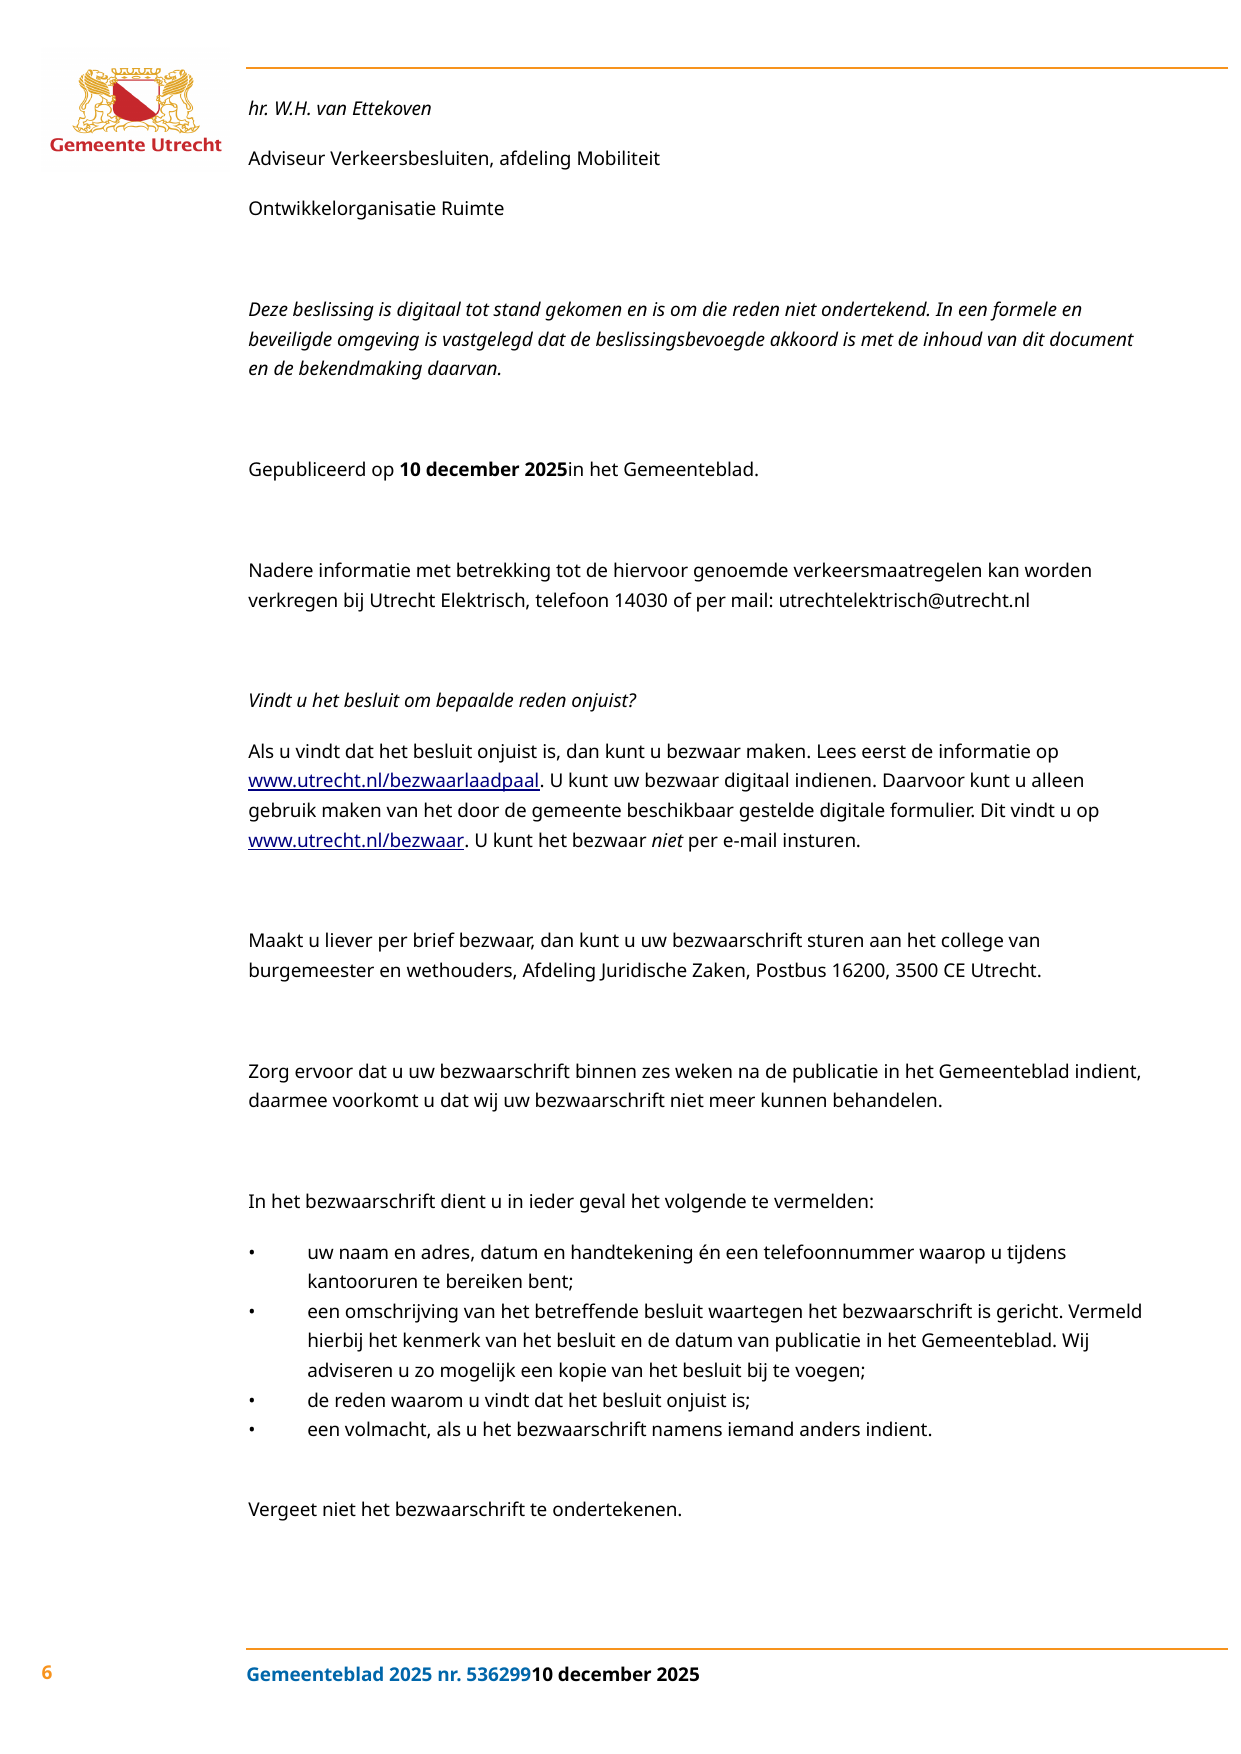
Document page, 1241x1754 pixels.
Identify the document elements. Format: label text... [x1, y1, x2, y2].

list een volmacht, als u het bezwaarschrift namens iemand anders indient. [248, 1416, 1152, 1442]
text Vindt u het besluit om bepaalde reden onjuist? [248, 688, 1152, 713]
list de reden waarom u vindt dat het besluit onjuist is; [248, 1387, 1152, 1413]
text Deze beslissing is digitaal tot stand gekomen en is om die reden niet ondertekend. In een formele en beveiligde omgeving is vastgelegd dat de beslissingsbevoegde akkoord is met de inhoud van dit document en de bekendmaking daarvan. [248, 296, 1152, 381]
text Als u vindt dat het besluit onjuist is, dan kunt u bezwaar maken. Lees eerst de informatie op www.utrecht.nl/bezwaarlaadpaal. U kunt uw bezwaar digitaal indienen. Daarvoor kunt u alleen gebruik maken van het door de gemeente beschikbaar gestelde digitale formulier. Dit vindt u op www.utrecht.nl/bezwaar. U kunt het bezwaar niet per e-mail insturen. [248, 738, 1152, 853]
text Nadere informatie met betrekking tot de hiervoor genoemde verkeersmaatregelen kan worden verkregen bij Utrecht Elektrisch, telefoon 14030 of per mail: utrechtelektrisch@utrecht.nl [248, 557, 1152, 613]
list uw naam en adres, datum en handtekening én een telefoonnummer waarop u tijdens kantooruren te bereiken bent; [248, 1239, 1152, 1294]
text Vergeet niet het bezwaarschrift te ondertekenen. [248, 1496, 1152, 1522]
text Zorg ervoor dat u uw bezwaarschrift binnen zes weken na de publicatie in het Gemeenteblad indient, daarmee voorkomt u dat wij uw bezwaarschrift niet meer kunnen behandelen. [248, 1058, 1152, 1113]
picture [41, 47, 231, 172]
text Ontwikkelorganisatie Ruimte [248, 196, 1152, 221]
text hr. W.H. van Ettekoven [248, 95, 1152, 121]
text Gepubliceerd op 10 december 2025in het Gemeenteblad. [248, 456, 1152, 482]
list een omschrijving van het betreffende besluit waartegen het bezwaarschrift is gericht. Vermeld hierbij het kenmerk van het besluit en de datum van publicatie in het Gemeenteblad. Wij adviseren u zo mogelijk een kopie van het besluit bij te voegen; [248, 1298, 1152, 1383]
text Adviseur Verkeersbesluiten, afdeling Mobiliteit [248, 145, 1152, 171]
text Maakt u liever per brief bezwaar, dan kunt u uw bezwaarschrift sturen aan het college van burgemeester en wethouders, Afdeling Juridische Zaken, Postbus 16200, 3500 CE Utrecht. [248, 928, 1152, 983]
text In het bezwaarschrift dient u in ieder geval het volgende te vermelden: [248, 1188, 1152, 1214]
